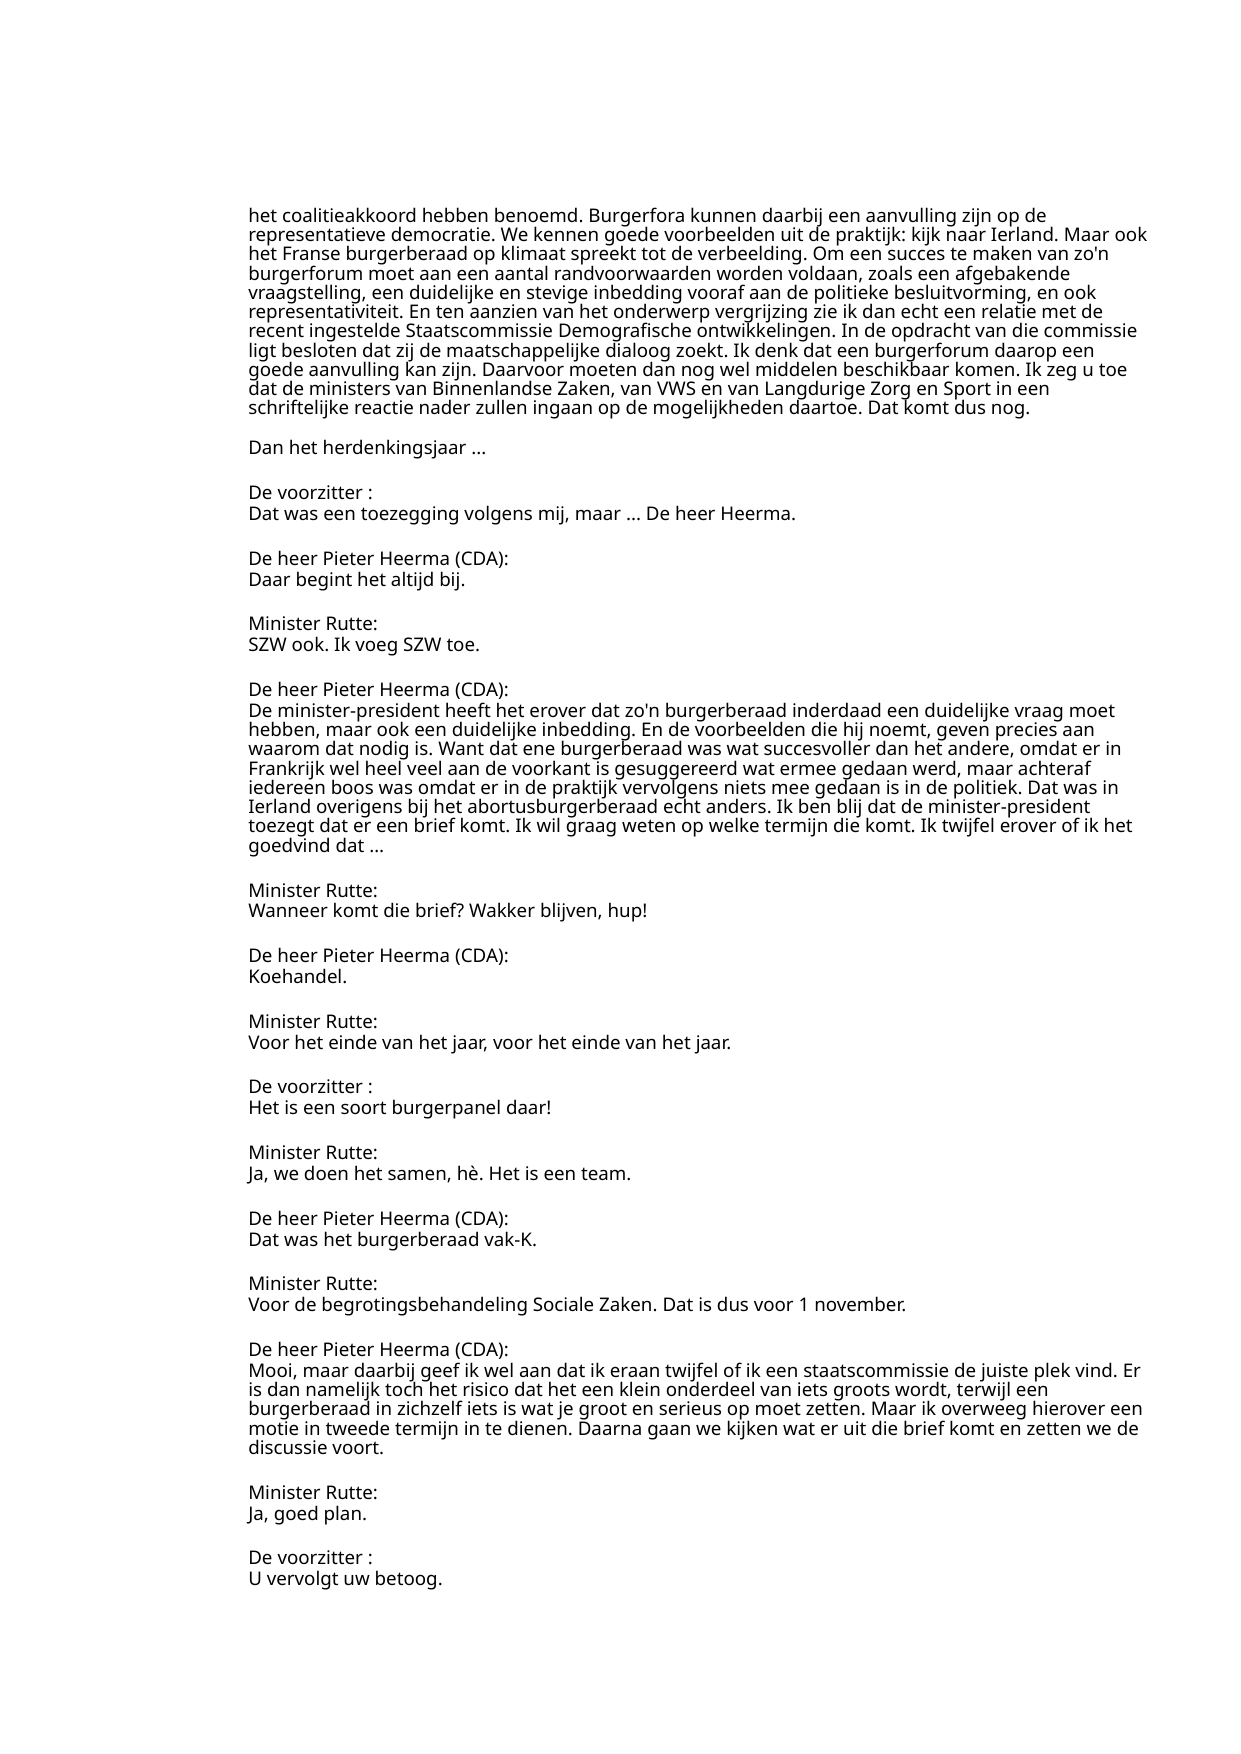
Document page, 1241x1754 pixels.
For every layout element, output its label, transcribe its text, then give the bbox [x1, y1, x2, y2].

text U vervolgt uw betoog. [248, 1570, 1152, 1589]
text Het is een soort burgerpanel daar! [248, 1099, 1152, 1118]
text Mooi, maar daarbij geef ik wel aan dat ik eraan twijfel of ik een staatscommissie de juiste plek vind. Er is dan namelijk toch het risico dat het een klein onderdeel van iets groots wordt, terwijl een burgerberaad in zichzelf iets is wat je groot en serieus op moet zetten. Maar ik overweeg hierover een motie in tweede termijn in te dienen. Daarna gaan we kijken wat er uit die brief komt en zetten we de discussie voort. [248, 1362, 1152, 1458]
text Voor de begrotingsbehandeling Sociale Zaken. Dat is dus voor 1 november. [248, 1296, 1152, 1315]
text De voorzitter : [248, 479, 1152, 505]
text Koehandel. [248, 968, 1152, 987]
text Minister Rutte: [248, 611, 1152, 636]
text De heer Pieter Heerma (CDA): [248, 545, 1152, 571]
text De heer Pieter Heerma (CDA): [248, 1336, 1152, 1362]
text De heer Pieter Heerma (CDA): [248, 676, 1152, 702]
text Minister Rutte: [248, 1479, 1152, 1504]
text De heer Pieter Heerma (CDA): [248, 942, 1152, 968]
text Dat was een toezegging volgens mij, maar ... De heer Heerma. [248, 505, 1152, 524]
text Dat was het burgerberaad vak-K. [248, 1231, 1152, 1250]
text Wanneer komt die brief? Wakker blijven, hup! [248, 902, 1152, 922]
text De voorzitter : [248, 1544, 1152, 1570]
text Dan het herdenkingsjaar ... [248, 439, 1152, 459]
text Ja, we doen het samen, hè. Het is een team. [248, 1165, 1152, 1184]
text Minister Rutte: [248, 1139, 1152, 1165]
text Daar begint het altijd bij. [248, 571, 1152, 590]
text Minister Rutte: [248, 877, 1152, 902]
text De heer Pieter Heerma (CDA): [248, 1205, 1152, 1231]
text Minister Rutte: [248, 1271, 1152, 1296]
text Voor het einde van het jaar, voor het einde van het jaar. [248, 1034, 1152, 1053]
text Minister Rutte: [248, 1008, 1152, 1034]
text SZW ook. Ik voeg SZW toe. [248, 636, 1152, 656]
text De minister-president heeft het erover dat zo'n burgerberaad inderdaad een duidelijke vraag moet hebben, maar ook een duidelijke inbedding. En de voorbeelden die hij noemt, geven precies aan waarom dat nodig is. Want dat ene burgerberaad was wat succesvoller dan het andere, omdat er in Frankrijk wel heel veel aan de voorkant is gesuggereerd wat ermee gedaan werd, maar achteraf iedereen boos was omdat er in de praktijk vervolgens niets mee gedaan is in de politiek. Dat was in Ierland overigens bij het abortusburgerberaad echt anders. Ik ben blij dat de minister-president toezegt dat er een brief komt. Ik wil graag weten op welke termijn die komt. Ik twijfel erover of ik het goedvind dat … [248, 702, 1152, 856]
text De voorzitter : [248, 1074, 1152, 1099]
text Ja, goed plan. [248, 1504, 1152, 1524]
text het coalitieakkoord hebben benoemd. Burgerfora kunnen daarbij een aanvulling zijn op de representatieve democratie. We kennen goede voorbeelden uit de praktijk: kijk naar Ierland. Maar ook het Franse burgerberaad op klimaat spreekt tot de verbeelding. Om een succes te maken van zo'n burgerforum moet aan een aantal randvoorwaarden worden voldaan, zoals een afgebakende vraagstelling, een duidelijke en stevige inbedding vooraf aan de politieke besluitvorming, en ook representativiteit. En ten aanzien van het onderwerp vergrijzing zie ik dan echt een relatie met de recent ingestelde Staatscommissie Demografische ontwikkelingen. In de opdracht van die commissie ligt besloten dat zij de maatschappelijke dialoog zoekt. Ik denk dat een burgerforum daarop een goede aanvulling kan zijn. Daarvoor moeten dan nog wel middelen beschikbaar komen. Ik zeg u toe dat de ministers van Binnenlandse Zaken, van VWS en van Langdurige Zorg en Sport in een schriftelijke reactie nader zullen ingaan op de mogelijkheden daartoe. Dat komt dus nog. [248, 207, 1152, 419]
